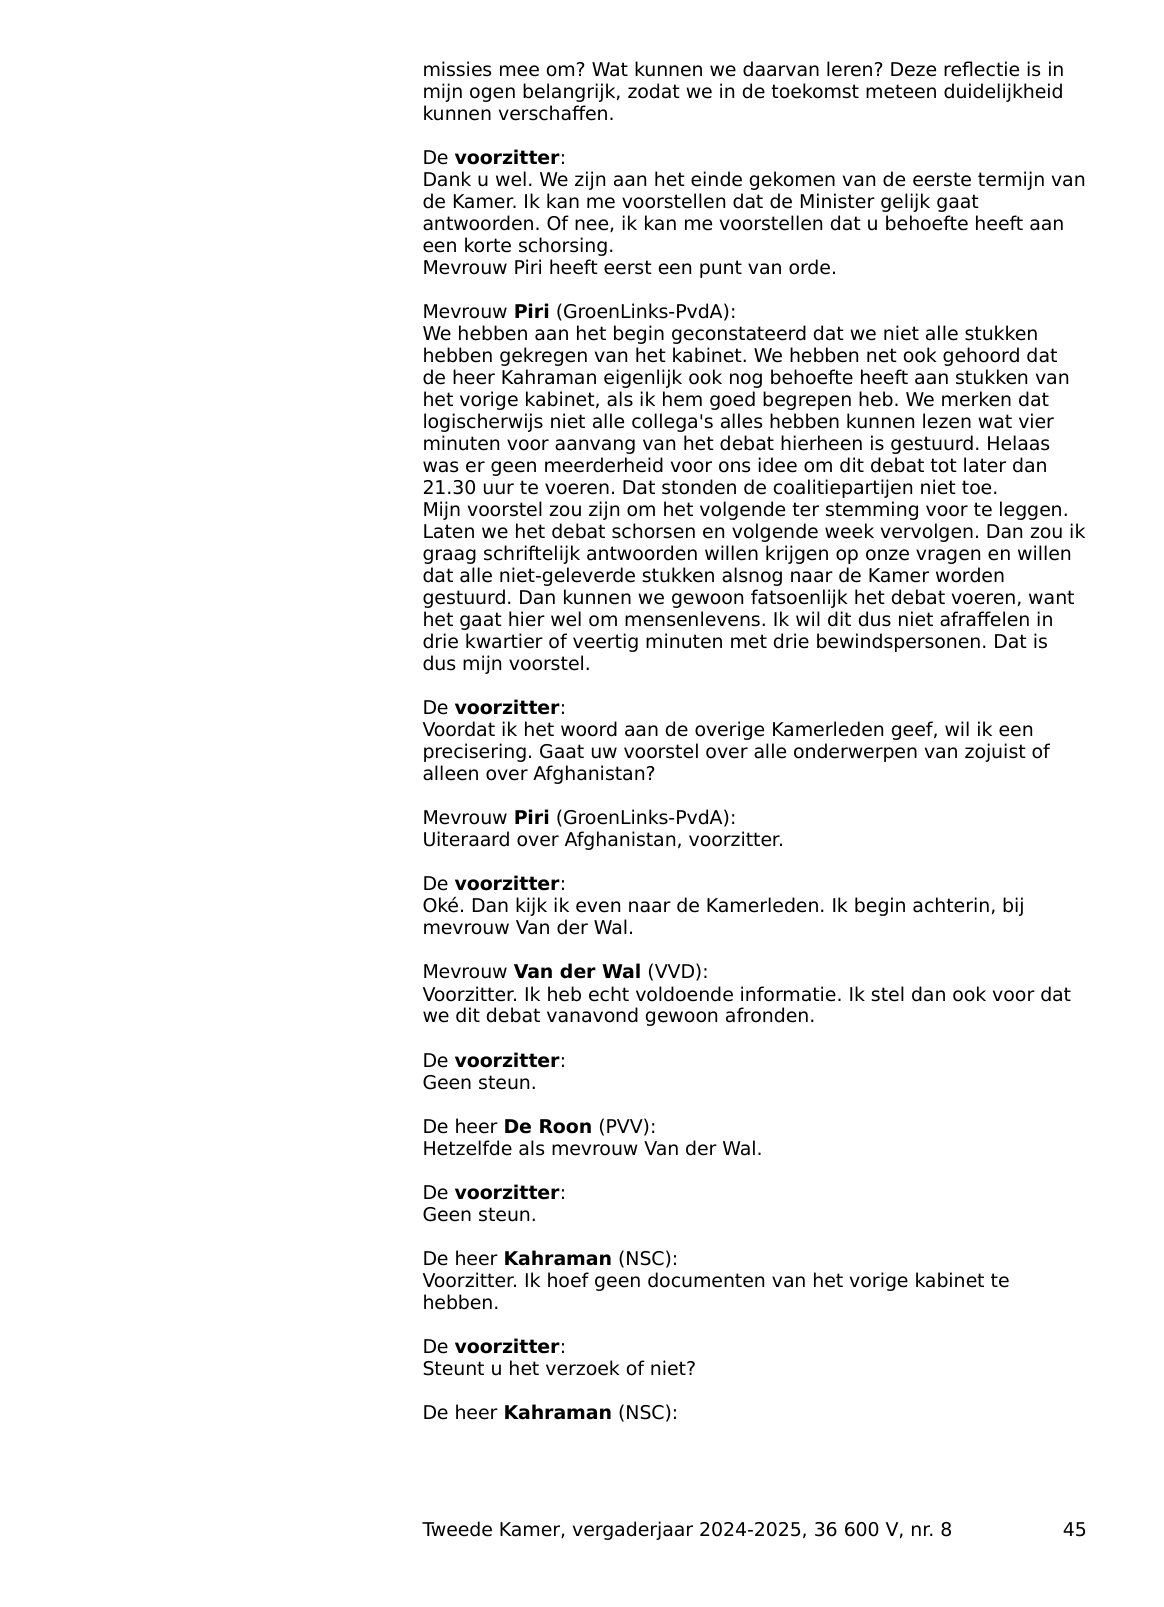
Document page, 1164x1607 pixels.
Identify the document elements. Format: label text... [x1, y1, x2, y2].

text We hebben aan het begin geconstateerd dat we niet alle stukken hebben gekregen van het kabinet. We hebben net ook gehoord dat de heer Kahraman eigenlijk ook nog behoefte heeft aan stukken van het vorige kabinet, als ik hem goed begrepen heb. We merken dat logischerwijs niet alle collega's alles hebben kunnen lezen wat vier minuten voor aanvang van het debat hierheen is gestuurd. Helaas was er geen meerderheid voor ons idee om dit debat tot later dan 21.30 uur te voeren. Dat stonden de coalitiepartijen niet toe. [422, 323, 1087, 499]
text De heer Kahraman (NSC): [422, 1248, 1087, 1270]
text Mevrouw Van der Wal (VVD): [422, 961, 1087, 983]
text Geen steun. [422, 1072, 1087, 1093]
text De voorzitter: [422, 1049, 1087, 1072]
text Mevrouw Piri (GroenLinks-PvdA): [422, 301, 1087, 323]
text Dank u wel. We zijn aan het einde gekomen van de eerste termijn van de Kamer. Ik kan me voorstellen dat de Minister gelijk gaat antwoorden. Of nee, ik kan me voorstellen dat u behoefte heeft aan een korte schorsing. [422, 169, 1087, 257]
text De voorzitter: [422, 147, 1087, 169]
text De voorzitter: [422, 1182, 1087, 1204]
text Voordat ik het woord aan de overige Kamerleden geef, wil ik een precisering. Gaat uw voorstel over alle onderwerpen van zojuist of alleen over Afghanistan? [422, 719, 1087, 785]
text De voorzitter: [422, 1336, 1087, 1358]
text De voorzitter: [422, 697, 1087, 719]
text Mevrouw Piri (GroenLinks-PvdA): [422, 807, 1087, 829]
text Mijn voorstel zou zijn om het volgende ter stemming voor te leggen. Laten we het debat schorsen en volgende week vervolgen. Dan zou ik graag schriftelijk antwoorden willen krijgen op onze vragen en willen dat alle niet-geleverde stukken alsnog naar de Kamer worden gestuurd. Dan kunnen we gewoon fatsoenlijk het debat voeren, want het gaat hier wel om mensenlevens. Ik wil dit dus niet afraffelen in drie kwartier of veertig minuten met drie bewindspersonen. Dat is dus mijn voorstel. [422, 499, 1087, 675]
text Geen steun. [422, 1204, 1087, 1226]
text Voorzitter. Ik hoef geen documenten van het vorige kabinet te hebben. [422, 1270, 1087, 1314]
text missies mee om? Wat kunnen we daarvan leren? Deze reflectie is in mijn ogen belangrijk, zodat we in de toekomst meteen duidelijkheid kunnen verschaffen. [422, 59, 1087, 125]
text De voorzitter: [422, 873, 1087, 895]
text Mevrouw Piri heeft eerst een punt van orde. [422, 257, 1087, 279]
text Steunt u het verzoek of niet? [422, 1358, 1087, 1380]
text Voorzitter. Ik heb echt voldoende informatie. Ik stel dan ook voor dat we dit debat vanavond gewoon afronden. [422, 983, 1087, 1027]
text Hetzelfde als mevrouw Van der Wal. [422, 1138, 1087, 1160]
text De heer Kahraman (NSC): [422, 1402, 1087, 1424]
text Oké. Dan kijk ik even naar de Kamerleden. Ik begin achterin, bij mevrouw Van der Wal. [422, 895, 1087, 939]
text De heer De Roon (PVV): [422, 1116, 1087, 1138]
text Uiteraard over Afghanistan, voorzitter. [422, 829, 1087, 851]
